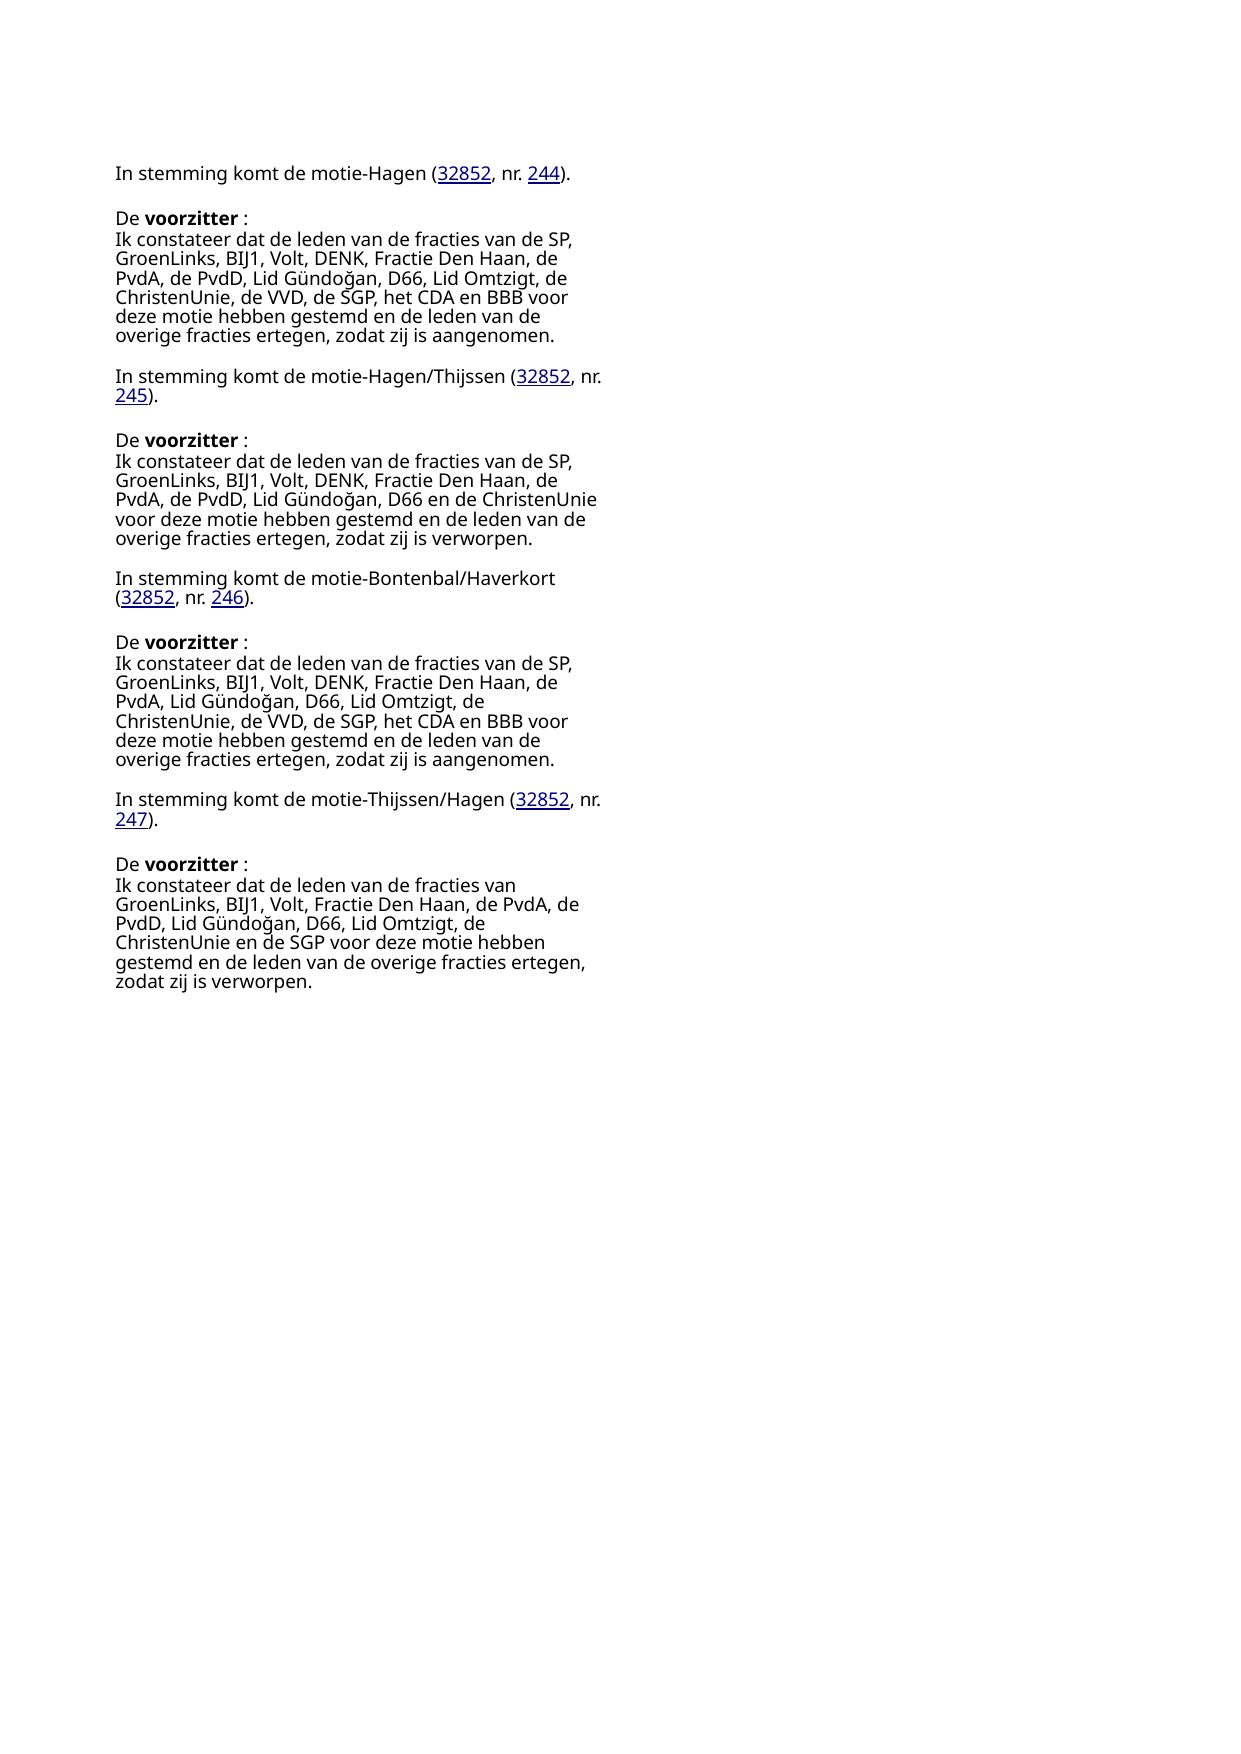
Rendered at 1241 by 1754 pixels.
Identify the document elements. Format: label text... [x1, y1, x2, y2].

text Ik constateer dat de leden van de fracties van GroenLinks, BIJ1, Volt, Fractie Den Haan, de PvdA, de PvdD, Lid Gündoğan, D66, Lid Omtzigt, de ChristenUnie en de SGP voor deze motie hebben gestemd en de leden van de overige fracties ertegen, zodat zij is verworpen. [115, 877, 605, 992]
text De voorzitter : [115, 629, 605, 655]
text In stemming komt de motie-Hagen (32852, nr. 244). [115, 165, 605, 184]
text In stemming komt de motie-Bontenbal/Haverkort (32852, nr. 246). [115, 570, 605, 608]
text Ik constateer dat de leden van de fracties van de SP, GroenLinks, BIJ1, Volt, DENK, Fractie Den Haan, de PvdA, Lid Gündoğan, D66, Lid Omtzigt, de ChristenUnie, de VVD, de SGP, het CDA en BBB voor deze motie hebben gestemd en de leden van de overige fracties ertegen, zodat zij is aangenomen. [115, 655, 605, 771]
text Ik constateer dat de leden van de fracties van de SP, GroenLinks, BIJ1, Volt, DENK, Fractie Den Haan, de PvdA, de PvdD, Lid Gündoğan, D66 en de ChristenUnie voor deze motie hebben gestemd en de leden van de overige fracties ertegen, zodat zij is verworpen. [115, 453, 605, 549]
text Ik constateer dat de leden van de fracties van de SP, GroenLinks, BIJ1, Volt, DENK, Fractie Den Haan, de PvdA, de PvdD, Lid Gündoğan, D66, Lid Omtzigt, de ChristenUnie, de VVD, de SGP, het CDA en BBB voor deze motie hebben gestemd en de leden van de overige fracties ertegen, zodat zij is aangenomen. [115, 231, 605, 347]
text De voorzitter : [115, 851, 605, 877]
text De voorzitter : [115, 205, 605, 231]
text De voorzitter : [115, 427, 605, 453]
text In stemming komt de motie-Thijssen/Hagen (32852, nr. 247). [115, 791, 605, 830]
text In stemming komt de motie-Hagen/Thijssen (32852, nr. 245). [115, 368, 605, 406]
